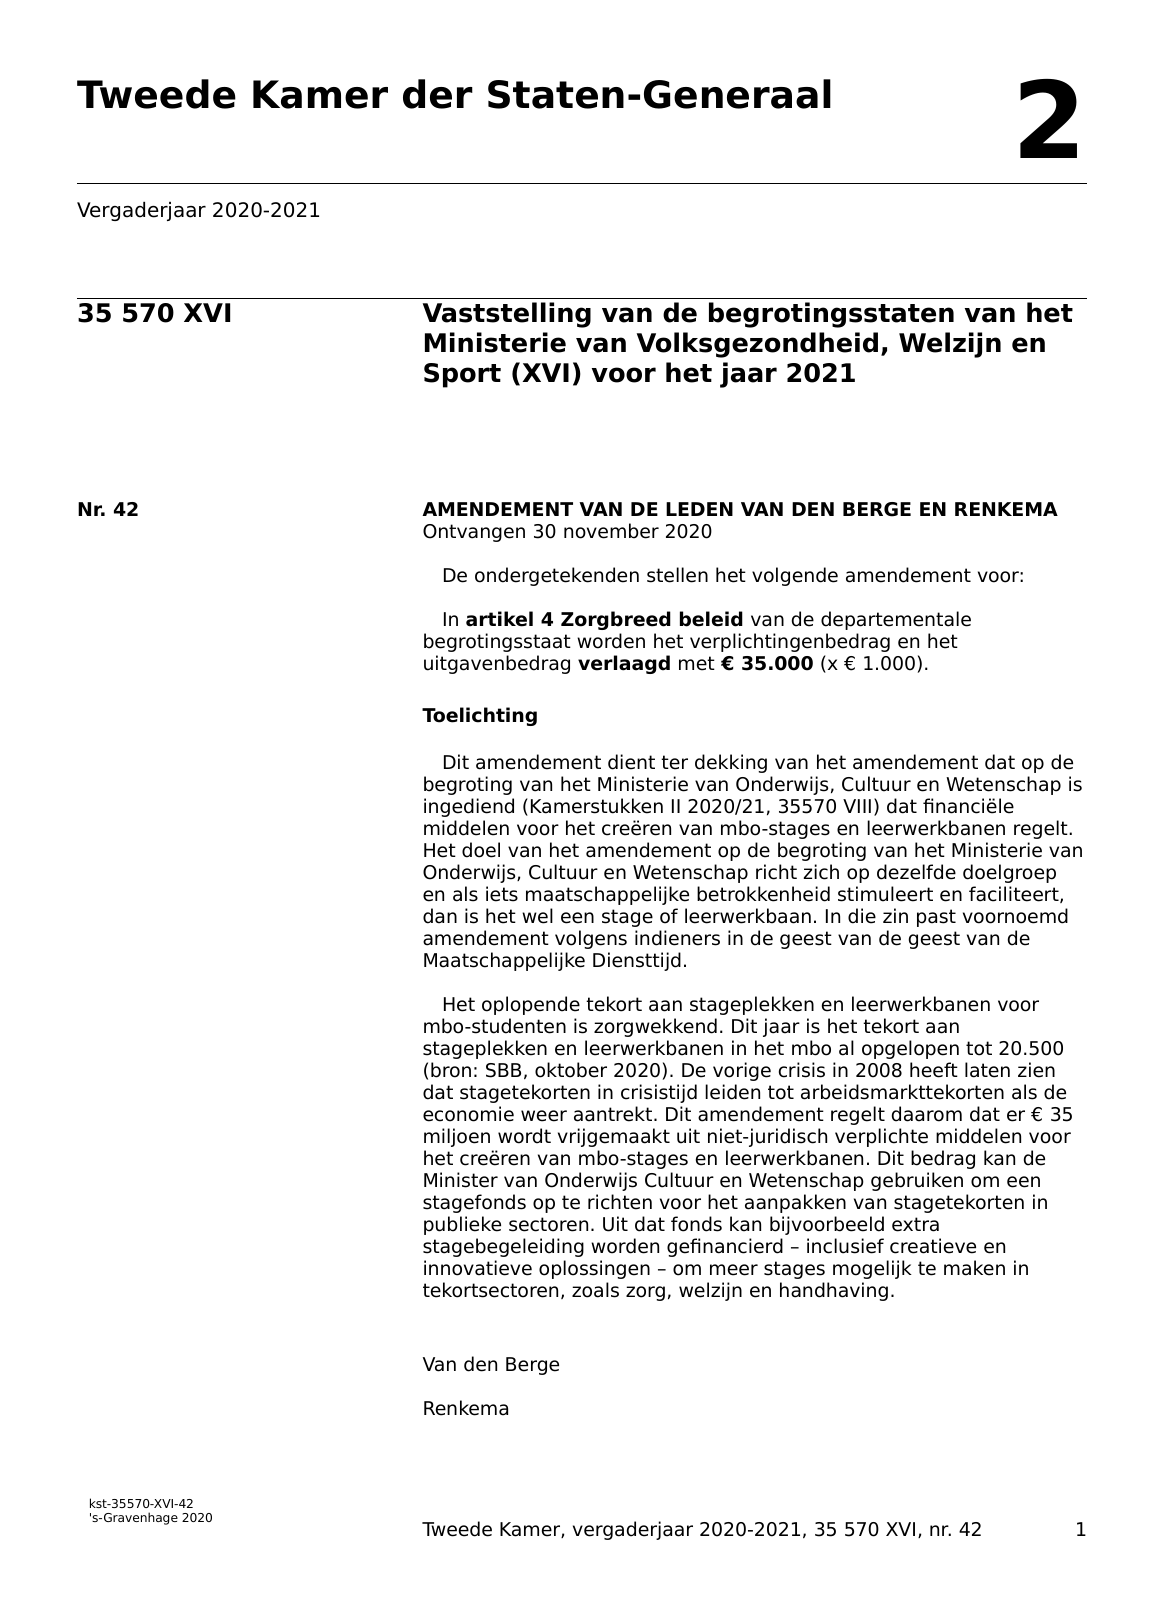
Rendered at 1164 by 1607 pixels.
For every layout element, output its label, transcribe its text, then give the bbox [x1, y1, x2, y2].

table_cell Vergaderjaar 2020-2021 [77, 184, 1087, 298]
text In artikel 4 Zorgbreed beleid van de departementale begrotingsstaat worden het verplichtingenbedrag en het uitgavenbedrag verlaagd met € 35.000 (x € 1.000). [422, 609, 1087, 675]
text 's-Gravenhage 2020 [88, 1511, 323, 1525]
table_header Tweede Kamer der Staten-Generaal [77, 59, 886, 183]
text Van den Berge Renkema [422, 1332, 1087, 1420]
text De ondergetekenden stellen het volgende amendement voor: [422, 565, 1087, 587]
subtitle 35 570 XVI Vaststelling van de begrotingsstaten van het Ministerie van Volksgezondheid, Welzijn en Sport (XVI) voor het jaar 2021 [77, 299, 1087, 388]
table_header 2 [886, 59, 1087, 183]
subtitle Nr. 42 AMENDEMENT VAN DE LEDEN VAN DEN BERGE EN RENKEMA [77, 499, 1087, 521]
text Dit amendement dient ter dekking van het amendement dat op de begroting van het Ministerie van Onderwijs, Cultuur en Wetenschap is ingediend (Kamerstukken II 2020/21, 35570 VIII) dat financiële middelen voor het creëren van mbo-stages en leerwerkbanen regelt. Het doel van het amendement op de begroting van het Ministerie van Onderwijs, Cultuur en Wetenschap richt zich op dezelfde doelgroep en als iets maatschappelijke betrokkenheid stimuleert en faciliteert, dan is het wel een stage of leerwerkbaan. In die zin past voornoemd amendement volgens indieners in de geest van de geest van de Maatschappelijke Diensttijd. [422, 752, 1087, 972]
subtitle Toelichting [422, 705, 1087, 727]
text Ontvangen 30 november 2020 [422, 521, 1087, 543]
text Het oplopende tekort aan stageplekken en leerwerkbanen voor mbo-studenten is zorgwekkend. Dit jaar is het tekort aan stageplekken en leerwerkbanen in het mbo al opgelopen tot 20.500 (bron: SBB, oktober 2020). De vorige crisis in 2008 heeft laten zien dat stagetekorten in crisistijd leiden tot arbeidsmarkttekorten als de economie weer aantrekt. Dit amendement regelt daarom dat er € 35 miljoen wordt vrijgemaakt uit niet-juridisch verplichte middelen voor het creëren van mbo-stages en leerwerkbanen. Dit bedrag kan de Minister van Onderwijs Cultuur en Wetenschap gebruiken om een stagefonds op te richten voor het aanpakken van stagetekorten in publieke sectoren. Uit dat fonds kan bijvoorbeeld extra stagebegeleiding worden gefinancierd – inclusief creatieve en innovatieve oplossingen – om meer stages mogelijk te maken in tekortsectoren, zoals zorg, welzijn en handhaving. [422, 994, 1087, 1302]
text kst-35570-XVI-42 [88, 1497, 323, 1511]
